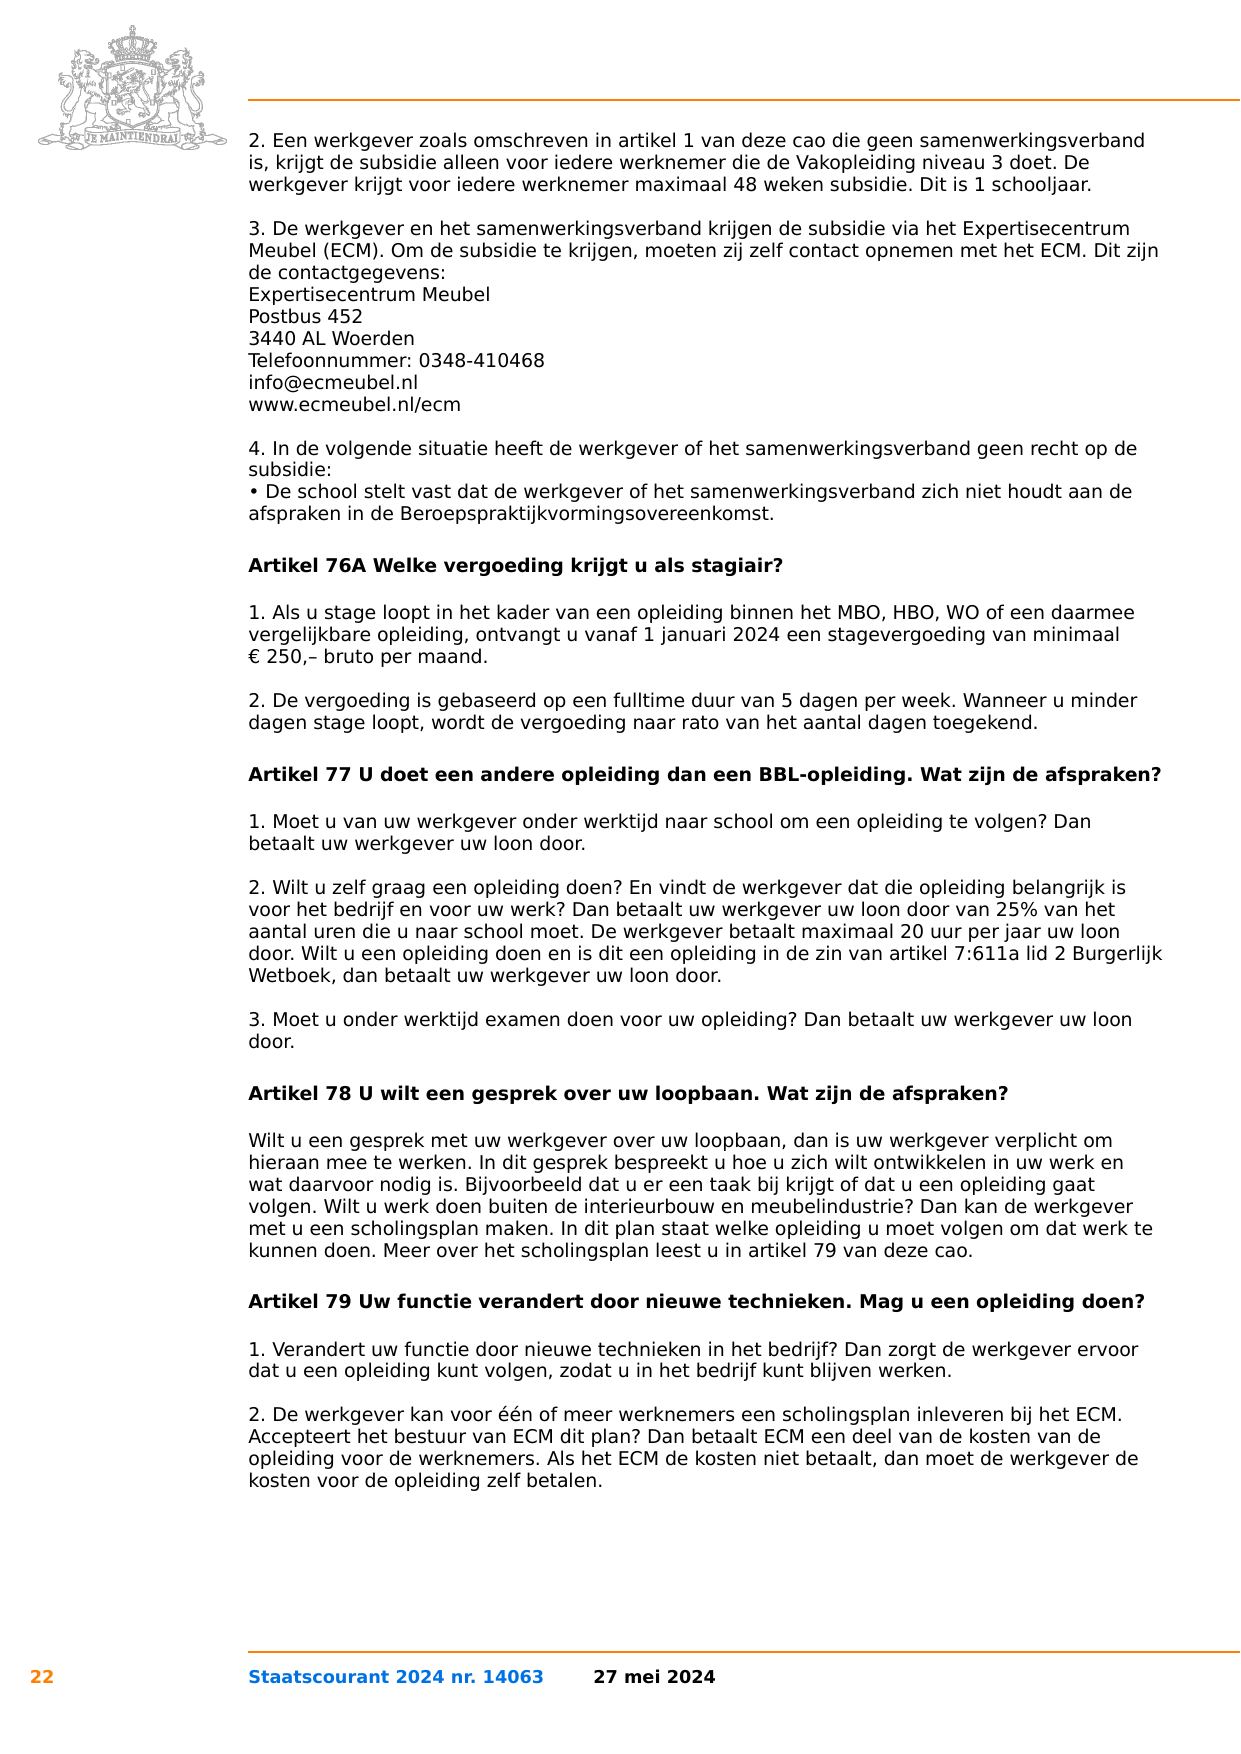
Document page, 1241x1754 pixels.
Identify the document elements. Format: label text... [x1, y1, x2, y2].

text Expertisecentrum Meubel [248, 284, 1163, 306]
text • De school stelt vast dat de werkgever of het samenwerkingsverband zich niet houdt aan de afspraken in de Beroepspraktijkvormingsovereenkomst. [248, 481, 1163, 525]
text Wilt u een gesprek met uw werkgever over uw loopbaan, dan is uw werkgever verplicht om hieraan mee te werken. In dit gesprek bespreekt u hoe u zich wilt ontwikkelen in uw werk en wat daarvoor nodig is. Bijvoorbeeld dat u er een taak bij krijgt of dat u een opleiding gaat volgen. Wilt u werk doen buiten de interieurbouw en meubelindustrie? Dan kan de werkgever met u een scholingsplan maken. In dit plan staat welke opleiding u moet volgen om dat werk te kunnen doen. Meer over het scholingsplan leest u in artikel 79 van deze cao. [248, 1129, 1163, 1261]
text www.ecmeubel.nl/ecm [248, 393, 1163, 416]
text 1. Als u stage loopt in het kader van een opleiding binnen het MBO, HBO, WO of een daarmee vergelijkbare opleiding, ontvangt u vanaf 1 januari 2024 een stagevergoeding van minimaal € 250,– bruto per maand. [248, 602, 1163, 668]
text 3. De werkgever en het samenwerkingsverband krijgen de subsidie via het Expertisecentrum Meubel (ECM). Om de subsidie te krijgen, moeten zij zelf contact opnemen met het ECM. Dit zijn de contactgegevens: [248, 218, 1163, 284]
text 2. Een werkgever zoals omschreven in artikel 1 van deze cao die geen samenwerkingsverband is, krijgt de subsidie alleen voor iedere werknemer die de Vakopleiding niveau 3 doet. De werkgever krijgt voor iedere werknemer maximaal 48 weken subsidie. Dit is 1 schooljaar. [248, 130, 1163, 196]
subtitle Artikel 76A Welke vergoeding krijgt u als stagiair? [248, 555, 1163, 577]
subtitle Artikel 77 U doet een andere opleiding dan een BBL-opleiding. Wat zijn de afspraken? [248, 764, 1163, 786]
text Postbus 452 [248, 306, 1163, 328]
subtitle Artikel 79 Uw functie verandert door nieuwe technieken. Mag u een opleiding doen? [248, 1291, 1163, 1313]
text 1. Verandert uw functie door nieuwe technieken in het bedrijf? Dan zorgt de werkgever ervoor dat u een opleiding kunt volgen, zodat u in het bedrijf kunt blijven werken. [248, 1338, 1163, 1382]
text 2. Wilt u zelf graag een opleiding doen? En vindt de werkgever dat die opleiding belangrijk is voor het bedrijf en voor uw werk? Dan betaalt uw werkgever uw loon door van 25% van het aantal uren die u naar school moet. De werkgever betaalt maximaal 20 uur per jaar uw loon door. Wilt u een opleiding doen en is dit een opleiding in de zin van artikel 7:611a lid 2 Burgerlijk Wetboek, dan betaalt uw werkgever uw loon door. [248, 877, 1163, 987]
text 2. De werkgever kan voor één of meer werknemers een scholingsplan inleveren bij het ECM. Accepteert het bestuur van ECM dit plan? Dan betaalt ECM een deel van de kosten van de opleiding voor de werknemers. Als het ECM de kosten niet betaalt, dan moet de werkgever de kosten voor de opleiding zelf betalen. [248, 1404, 1163, 1492]
text 3440 AL Woerden [248, 328, 1163, 349]
text 2. De vergoeding is gebaseerd op een fulltime duur van 5 dagen per week. Wanneer u minder dagen stage loopt, wordt de vergoeding naar rato van het aantal dagen toegekend. [248, 690, 1163, 734]
text 1. Moet u van uw werkgever onder werktijd naar school om een opleiding te volgen? Dan betaalt uw werkgever uw loon door. [248, 811, 1163, 855]
subtitle Artikel 78 U wilt een gesprek over uw loopbaan. Wat zijn de afspraken? [248, 1083, 1163, 1104]
picture [38, 25, 227, 150]
text 3. Moet u onder werktijd examen doen voor uw opleiding? Dan betaalt uw werkgever uw loon door. [248, 1009, 1163, 1053]
text Telefoonnummer: 0348-410468 [248, 349, 1163, 372]
text 4. In de volgende situatie heeft de werkgever of het samenwerkingsverband geen recht op de subsidie: [248, 437, 1163, 481]
text info@ecmeubel.nl [248, 372, 1163, 393]
